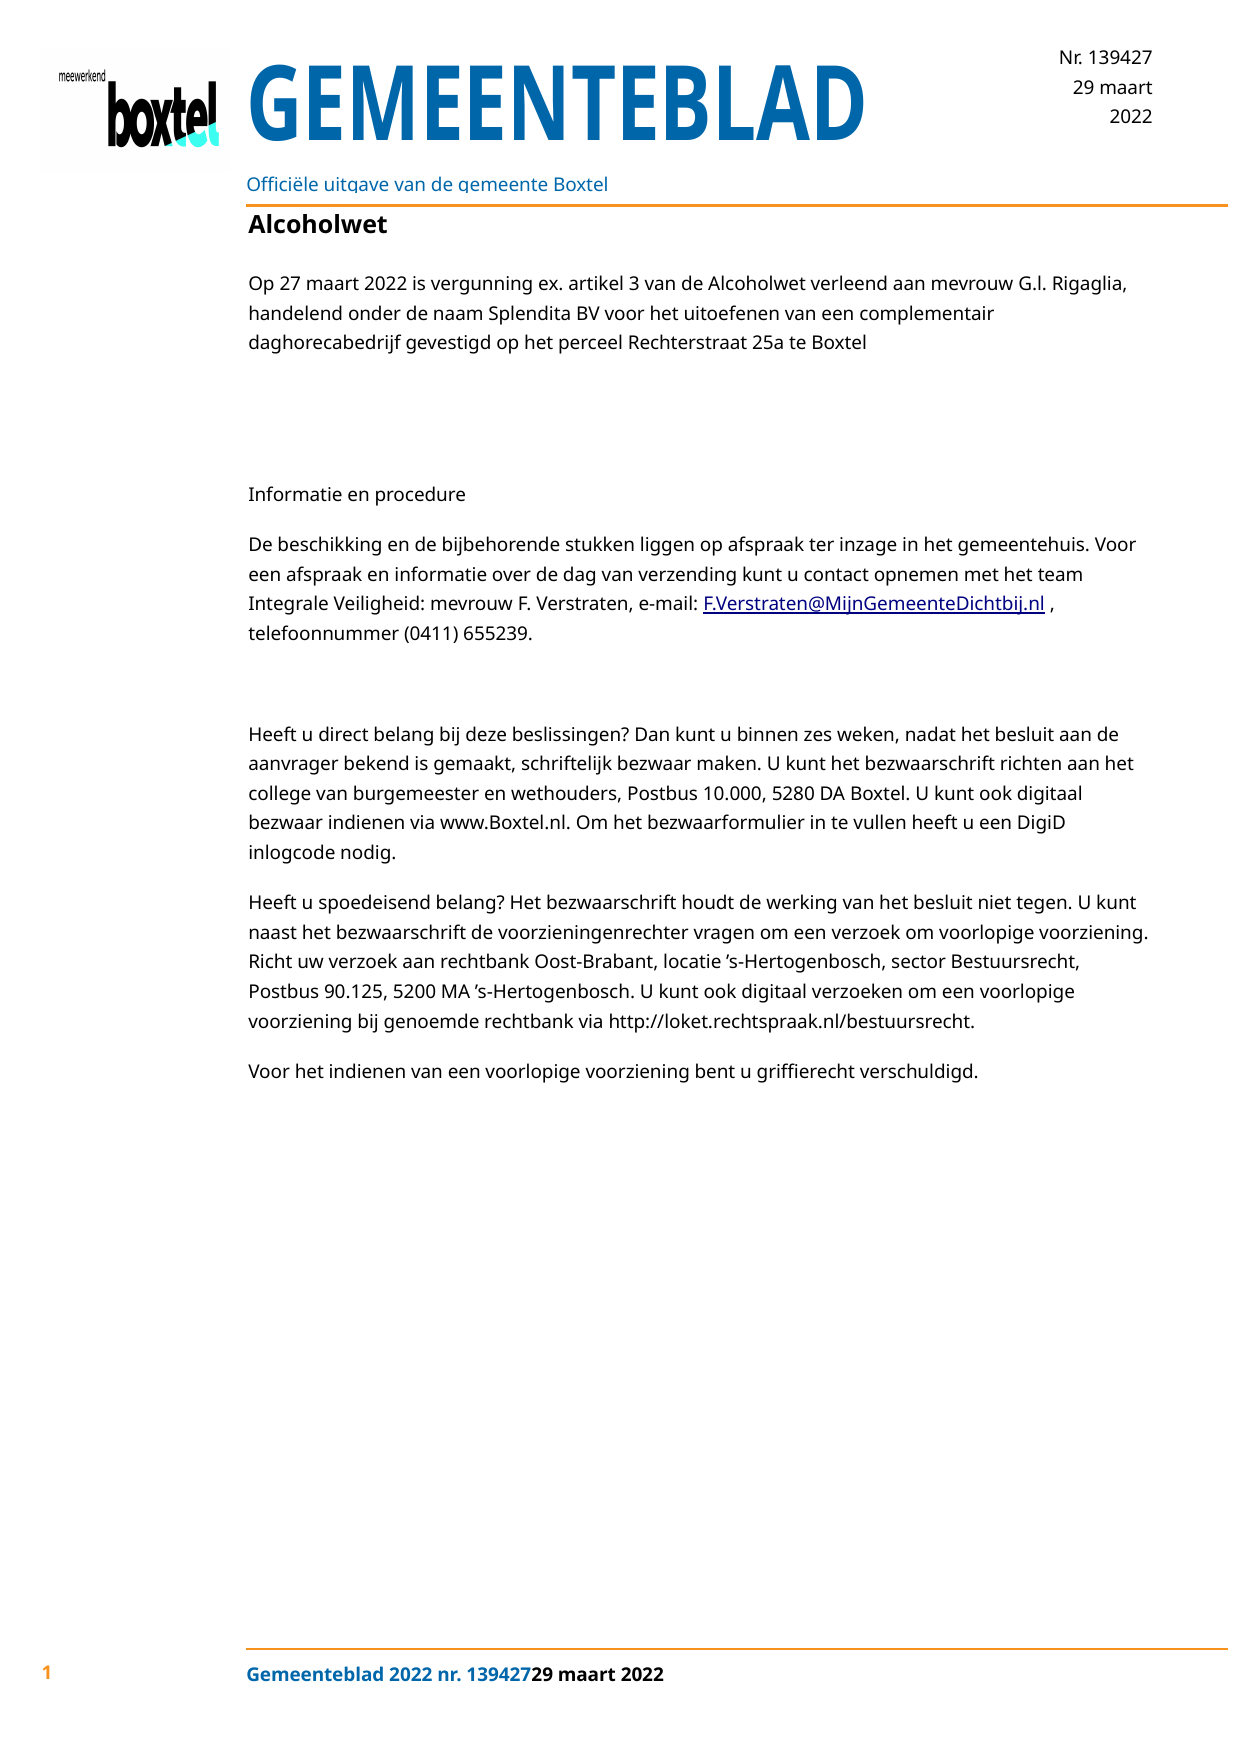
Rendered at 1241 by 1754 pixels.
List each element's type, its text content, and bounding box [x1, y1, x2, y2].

text Alcoholwet [248, 207, 1152, 241]
picture [41, 47, 231, 172]
text De beschikking en de bijbehorende stukken liggen op afspraak ter inzage in het gemeentehuis. Voor een afspraak en informatie over de dag van verzending kunt u contact opnemen met het team Integrale Veiligheid: mevrouw F. Verstraten, e-mail: F.Verstraten@MijnGemeenteDichtbij.nl , telefoonnummer (0411) 655239. [248, 531, 1152, 646]
text Heeft u direct belang bij deze beslissingen? Dan kunt u binnen zes weken, nadat het besluit aan de aanvrager bekend is gemaakt, schriftelijk bezwaar maken. U kunt het bezwaarschrift richten aan het college van burgemeester en wethouders, Postbus 10.000, 5280 DA Boxtel. U kunt ook digitaal bezwaar indienen via www.Boxtel.nl. Om het bezwaarformulier in te vullen heeft u een DigiD inlogcode nodig. [248, 721, 1152, 865]
text Heeft u spoedeisend belang? Het bezwaarschrift houdt de werking van het besluit niet tegen. U kunt naast het bezwaarschrift de voorzieningenrechter vragen om een verzoek om voorlopige voorziening. Richt uw verzoek aan rechtbank Oost-Brabant, locatie ’s-Hertogenbosch, sector Bestuursrecht, Postbus 90.125, 5200 MA ’s-Hertogenbosch. U kunt ook digitaal verzoeken om een voorlopige voorziening bij genoemde rechtbank via http://loket.rechtspraak.nl/bestuursrecht. [248, 889, 1152, 1033]
text Voor het indienen van een voorlopige voorziening bent u griffierecht verschuldigd. [248, 1058, 1152, 1084]
text Op 27 maart 2022 is vergunning ex. artikel 3 van de Alcoholwet verleend aan mevrouw G.l. Rigaglia, handelend onder de naam Splendita BV voor het uitoefenen van een complementair daghorecabedrijf gevestigd op het perceel Rechterstraat 25a te Boxtel [248, 270, 1152, 355]
text Informatie en procedure [248, 481, 1152, 506]
